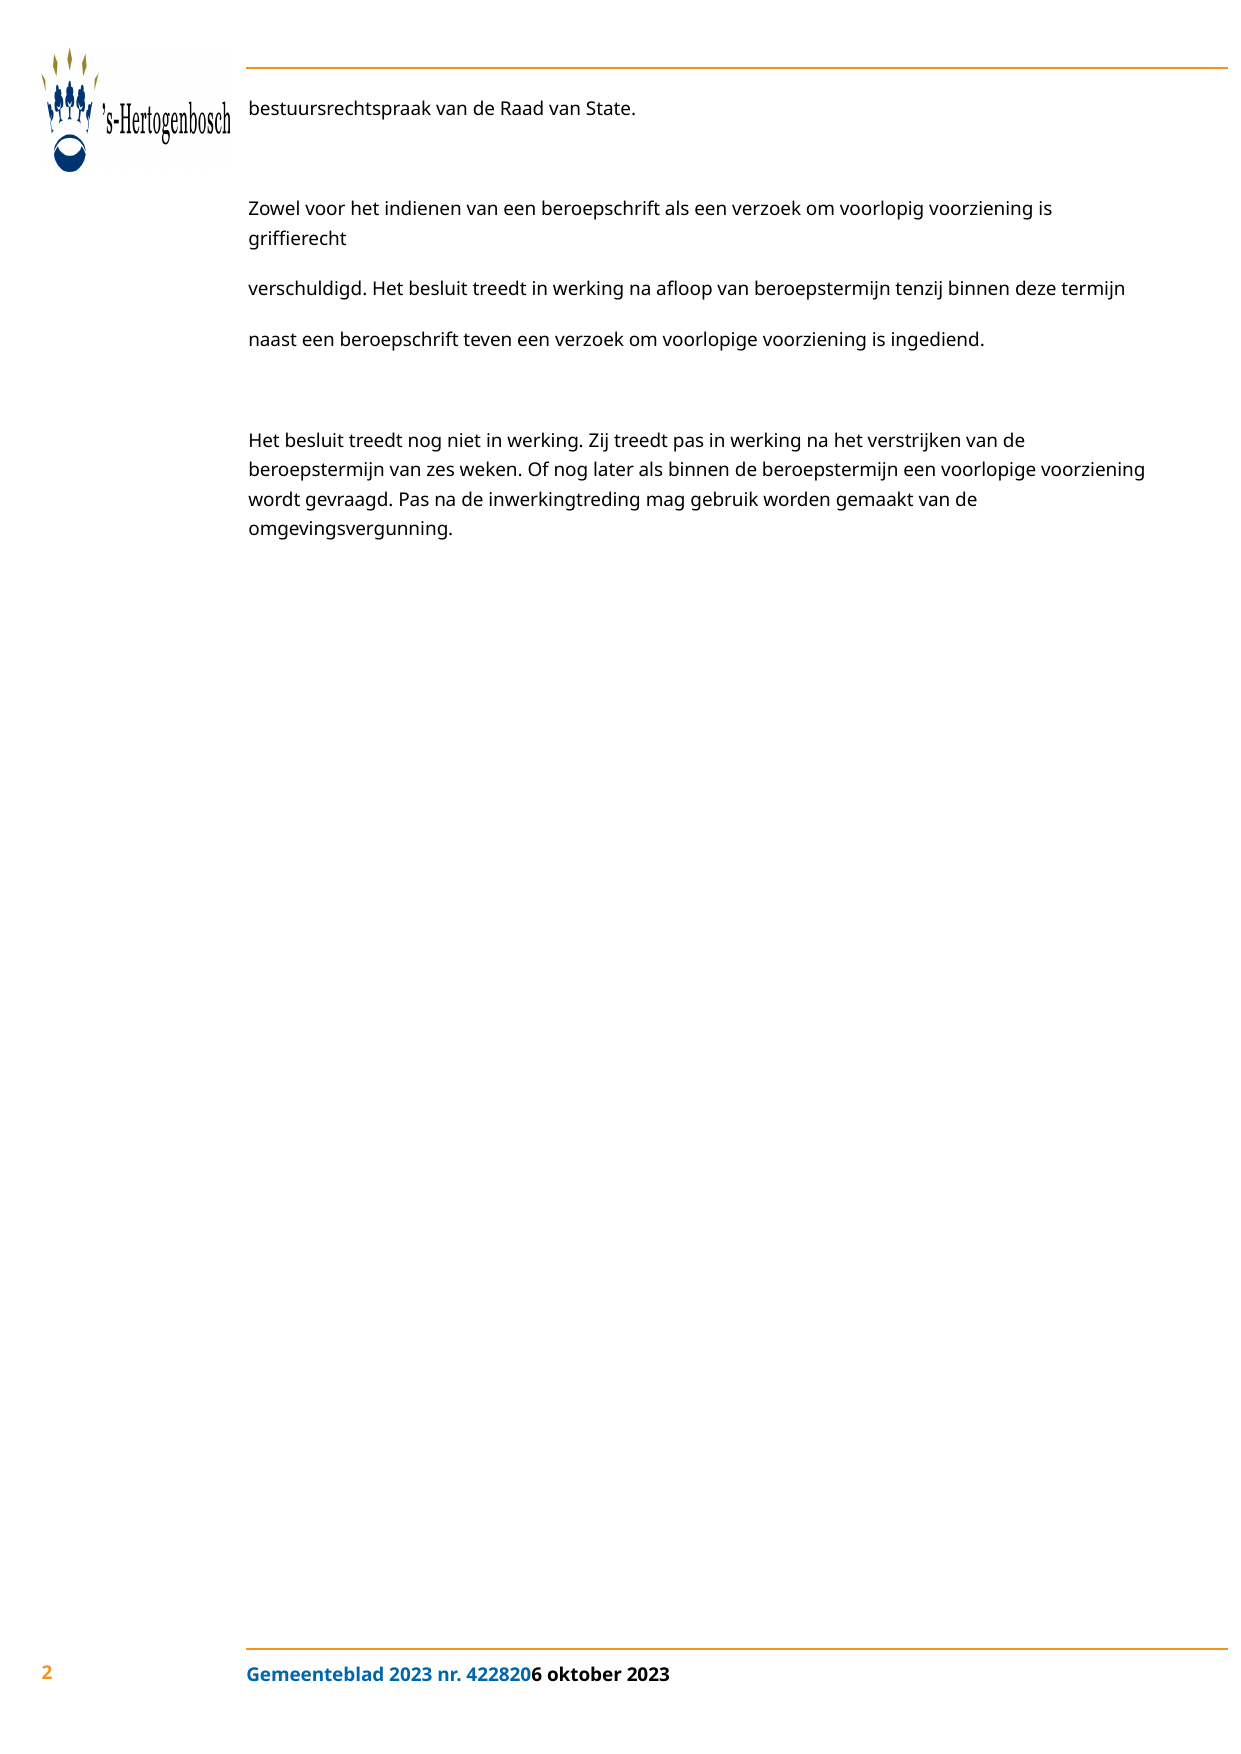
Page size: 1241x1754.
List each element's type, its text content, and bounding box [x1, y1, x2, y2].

text bestuursrechtspraak van de Raad van State. [248, 95, 1152, 121]
text naast een beroepschrift teven een verzoek om voorlopige voorziening is ingediend. [248, 326, 1152, 352]
text verschuldigd. Het besluit treedt in werking na afloop van beroepstermijn tenzij binnen deze termijn [248, 276, 1152, 301]
text Het besluit treedt nog niet in werking. Zij treedt pas in werking na het verstrijken van de beroepstermijn van zes weken. Of nog later als binnen de beroepstermijn een voorlopige voorziening wordt gevraagd. Pas na de inwerkingtreding mag gebruik worden gemaakt van de omgevingsvergunning. [248, 427, 1152, 541]
picture [41, 47, 231, 172]
text Zowel voor het indienen van een beroepschrift als een verzoek om voorlopig voorziening is griffierecht [248, 196, 1152, 251]
